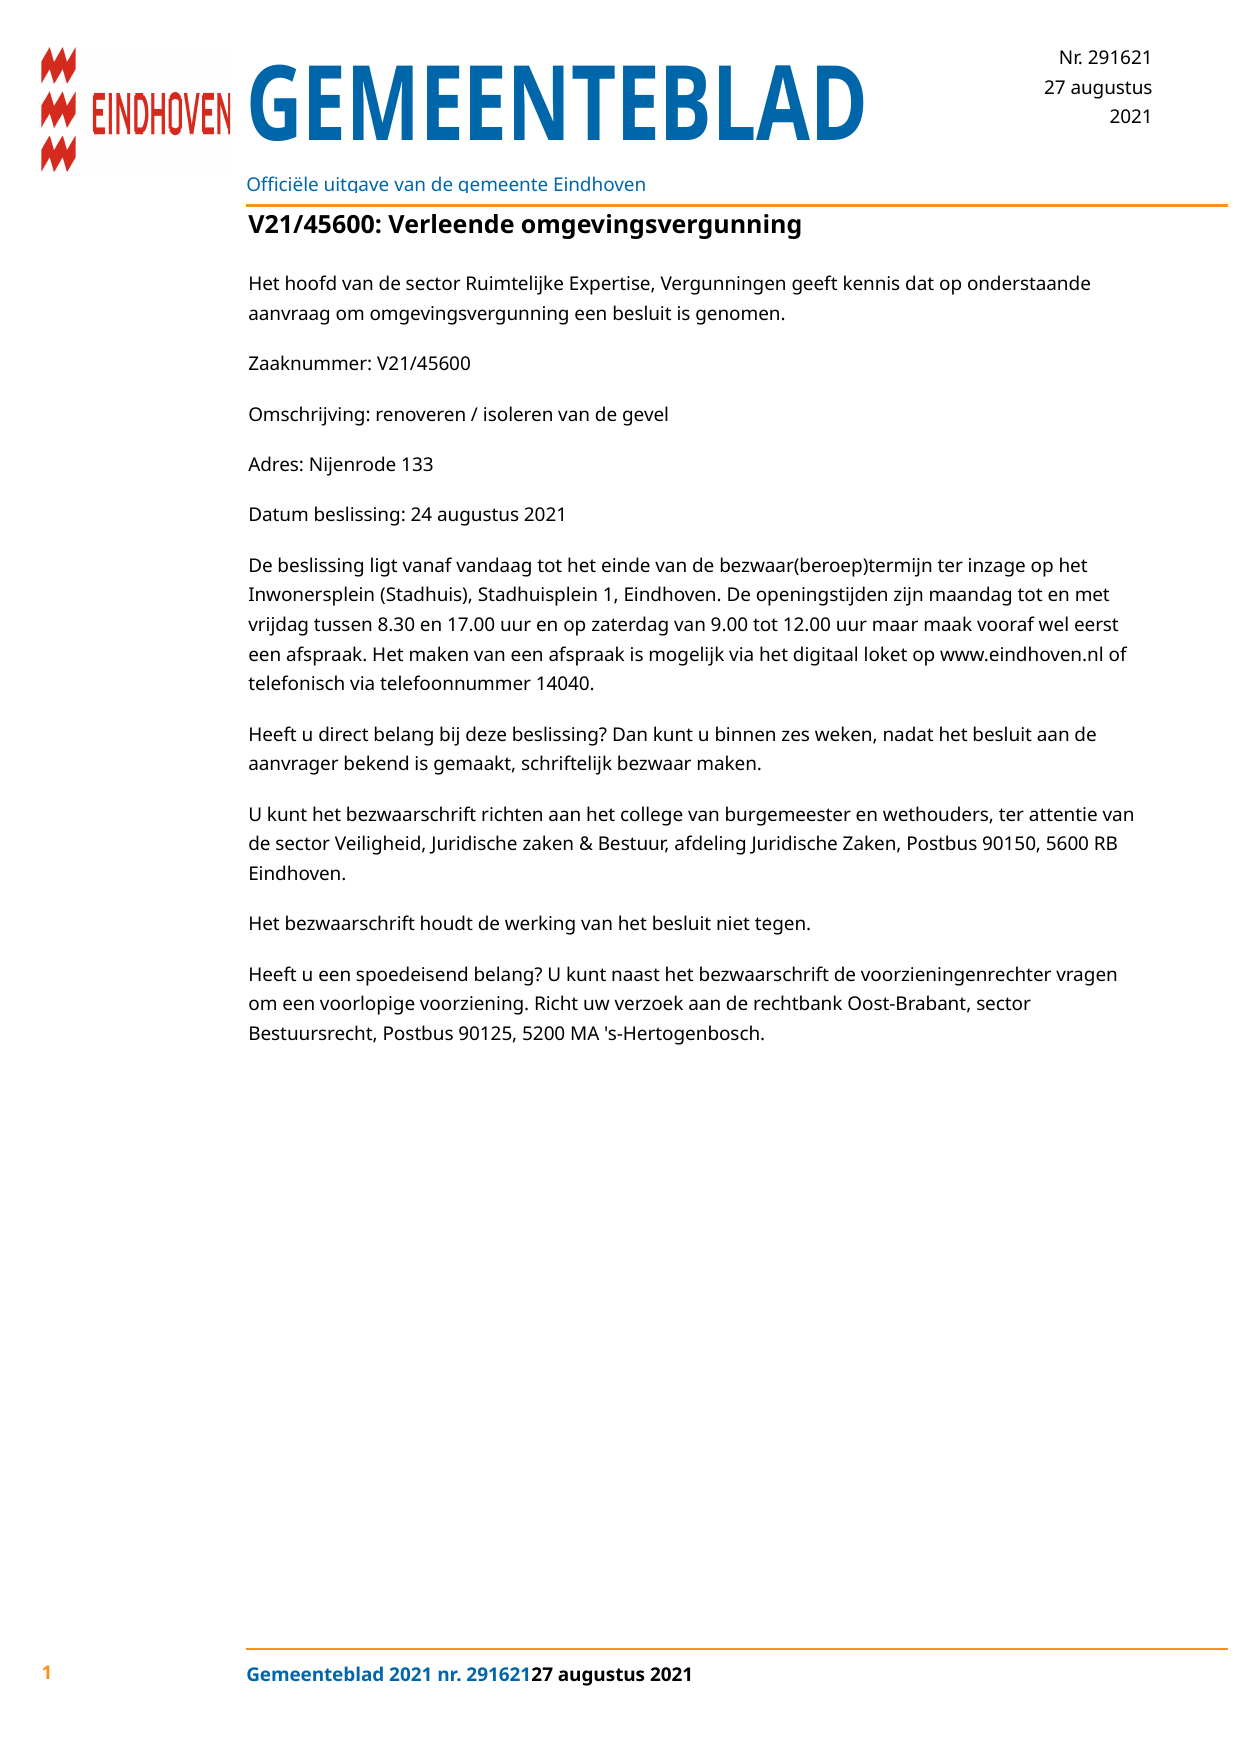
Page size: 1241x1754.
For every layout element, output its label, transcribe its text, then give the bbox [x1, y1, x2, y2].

text Het bezwaarschrift houdt de werking van het besluit niet tegen. [248, 910, 1152, 936]
text Heeft u direct belang bij deze beslissing? Dan kunt u binnen zes weken, nadat het besluit aan de aanvrager bekend is gemaakt, schriftelijk bezwaar maken. [248, 721, 1152, 776]
picture [41, 47, 231, 172]
text Omschrijving: renoveren / isoleren van de gevel [248, 401, 1152, 426]
text Heeft u een spoedeisend belang? U kunt naast het bezwaarschrift de voorzieningenrechter vragen om een voorlopige voorziening. Richt uw verzoek aan de rechtbank Oost-Brabant, sector Bestuursrecht, Postbus 90125, 5200 MA 's-Hertogenbosch. [248, 961, 1152, 1046]
text Datum beslissing: 24 augustus 2021 [248, 502, 1152, 527]
text Adres: Nijenrode 133 [248, 451, 1152, 477]
text U kunt het bezwaarschrift richten aan het college van burgemeester en wethouders, ter attentie van de sector Veiligheid, Juridische zaken & Bestuur, afdeling Juridische Zaken, Postbus 90150, 5600 RB Eindhoven. [248, 801, 1152, 886]
text Het hoofd van de sector Ruimtelijke Expertise, Vergunningen geeft kennis dat op onderstaande aanvraag om omgevingsvergunning een besluit is genomen. [248, 270, 1152, 326]
text De beslissing ligt vanaf vandaag tot het einde van de bezwaar(beroep)termijn ter inzage op het Inwonersplein (Stadhuis), Stadhuisplein 1, Eindhoven. De openingstijden zijn maandag tot en met vrijdag tussen 8.30 en 17.00 uur en op zaterdag van 9.00 tot 12.00 uur maar maak vooraf wel eerst een afspraak. Het maken van een afspraak is mogelijk via het digitaal loket op www.eindhoven.nl of telefonisch via telefoonnummer 14040. [248, 552, 1152, 696]
text V21/45600: Verleende omgevingsvergunning [248, 207, 1152, 241]
text Zaaknummer: V21/45600 [248, 350, 1152, 376]
